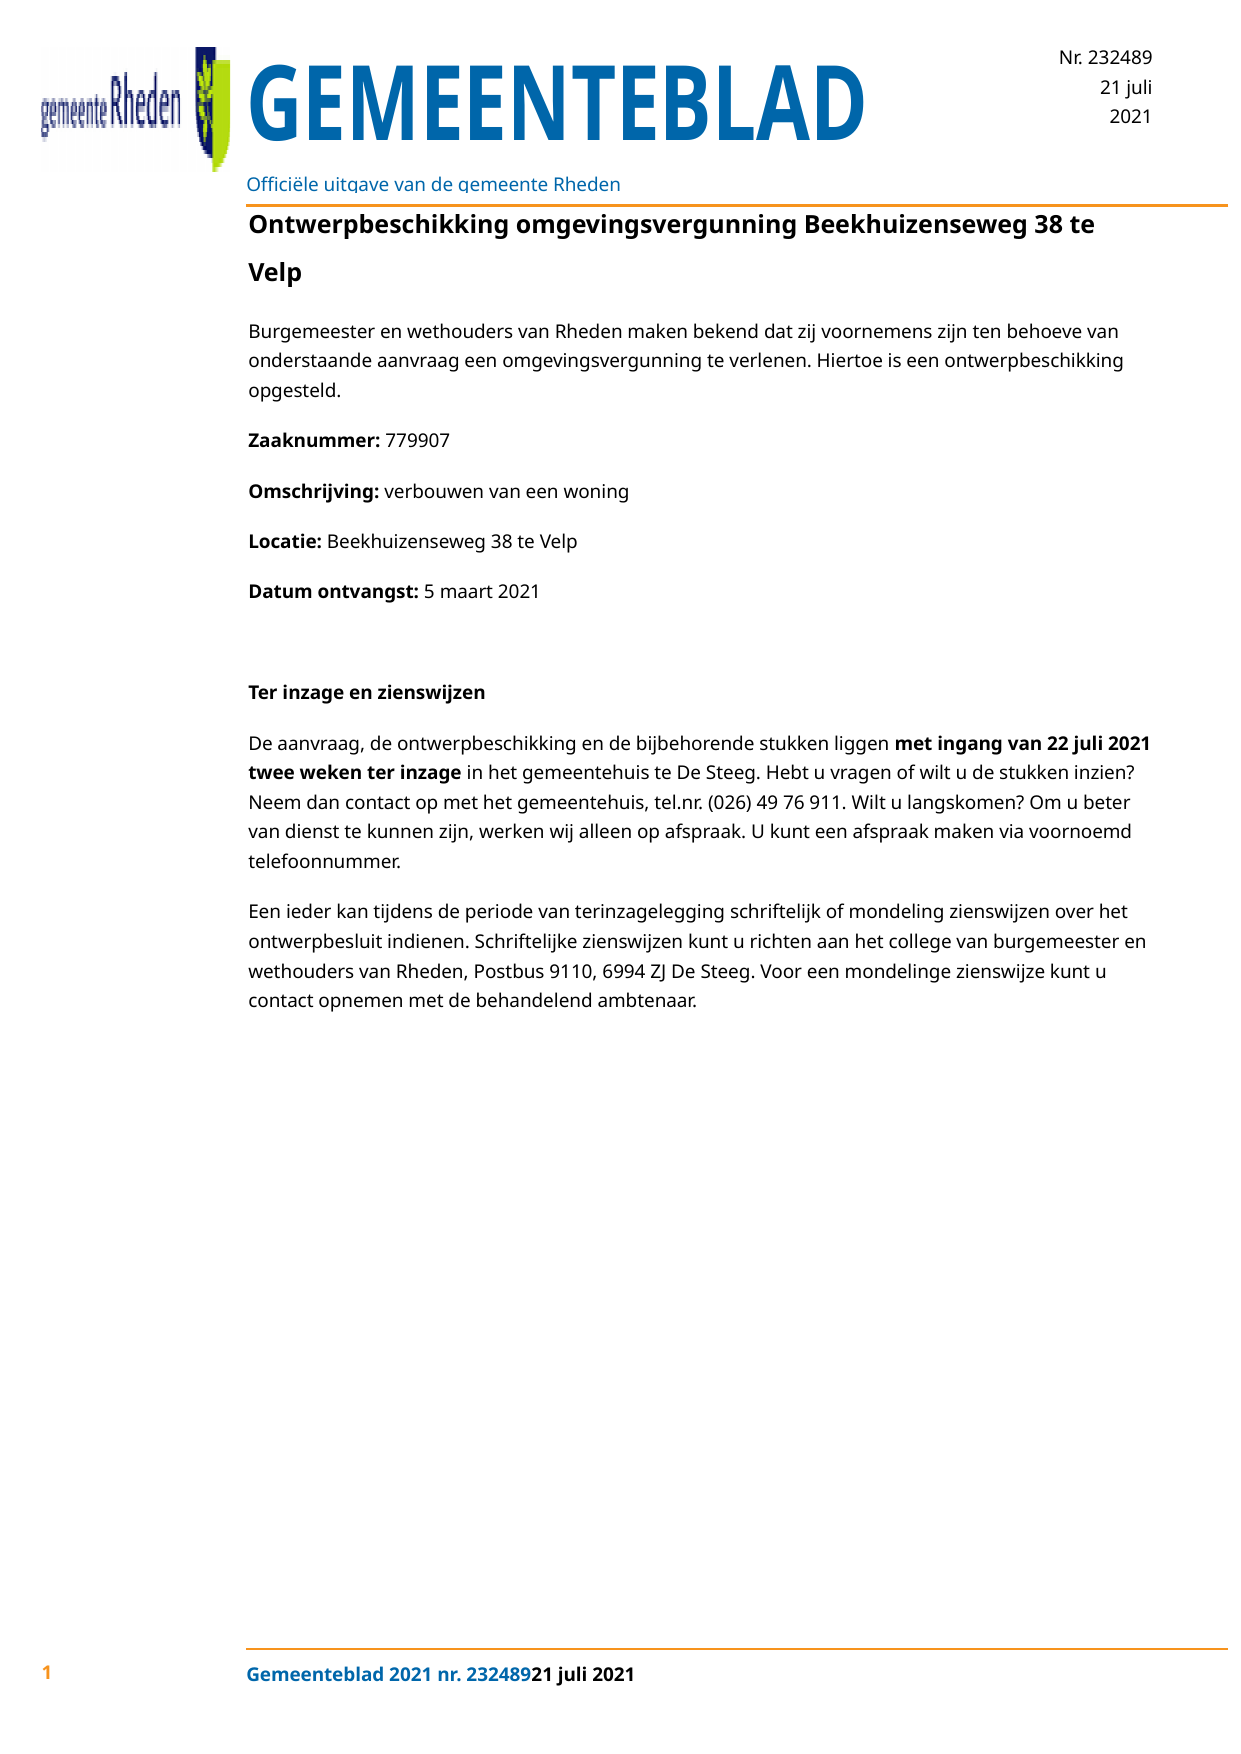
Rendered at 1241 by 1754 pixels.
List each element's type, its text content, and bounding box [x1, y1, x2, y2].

text Zaaknummer: 779907 [248, 427, 1152, 453]
text De aanvraag, de ontwerpbeschikking en de bijbehorende stukken liggen met ingang van 22 juli 2021 twee weken ter inzage in het gemeentehuis te De Steeg. Hebt u vragen of wilt u de stukken inzien? Neem dan contact op met het gemeentehuis, tel.nr. (026) 49 76 911. Wilt u langskomen? Om u beter van dienst te kunnen zijn, werken wij alleen op afspraak. U kunt een afspraak maken via voornoemd telefoonnummer. [248, 730, 1152, 874]
text Ter inzage en zienswijzen [248, 679, 1152, 705]
text Ontwerpbeschikking omgevingsvergunning Beekhuizenseweg 38 te Velp [248, 207, 1152, 288]
text Datum ontvangst: 5 maart 2021 [248, 579, 1152, 604]
text Omschrijving: verbouwen van een woning [248, 478, 1152, 504]
text Burgemeester en wethouders van Rheden maken bekend dat zij voornemens zijn ten behoeve van onderstaande aanvraag een omgevingsvergunning te verlenen. Hiertoe is een ontwerpbeschikking opgesteld. [248, 318, 1152, 403]
text Locatie: Beekhuizenseweg 38 te Velp [248, 528, 1152, 554]
text Een ieder kan tijdens de periode van terinzagelegging schriftelijk of mondeling zienswijzen over het ontwerpbesluit indienen. Schriftelijke zienswijzen kunt u richten aan het college van burgemeester en wethouders van Rheden, Postbus 9110, 6994 ZJ De Steeg. Voor een mondelinge zienswijze kunt u contact opnemen met de behandelend ambtenaar. [248, 899, 1152, 1013]
picture [41, 47, 231, 172]
